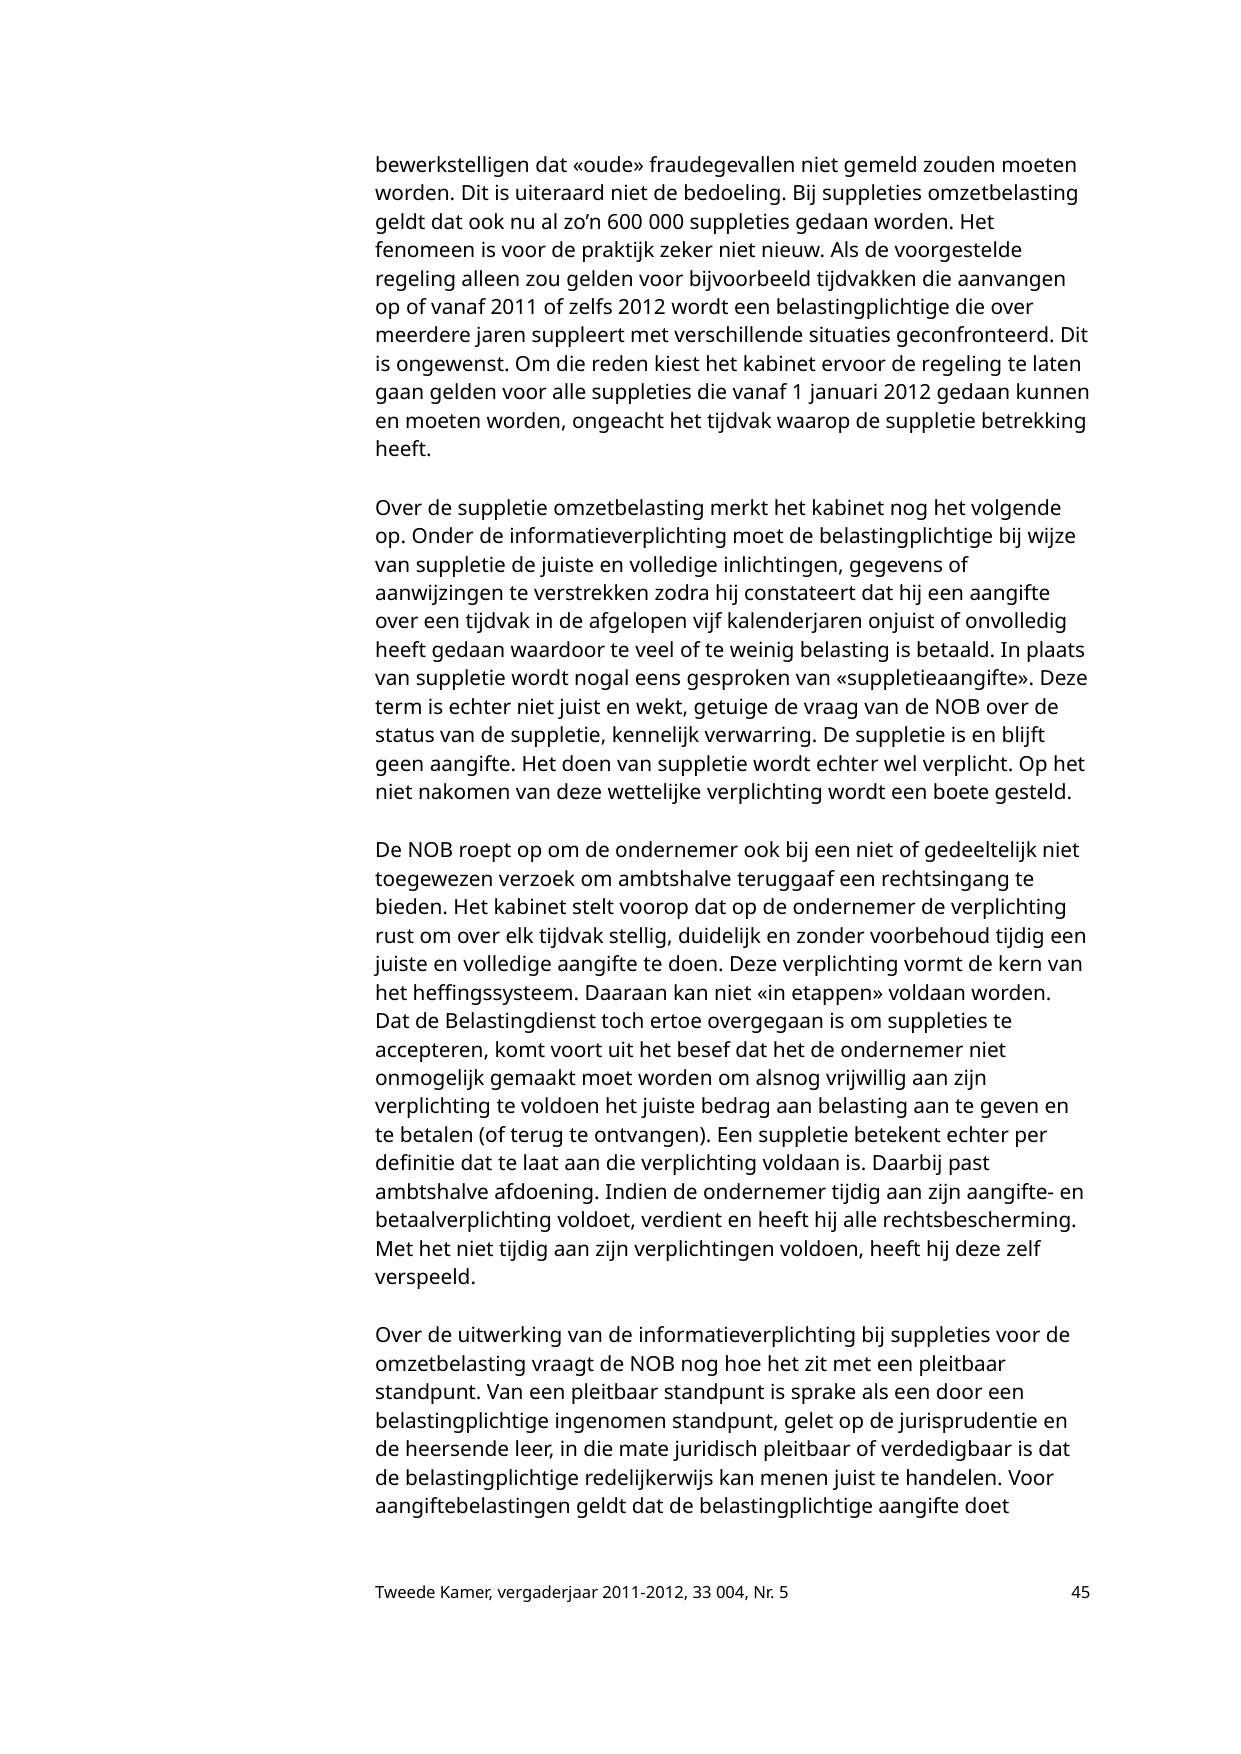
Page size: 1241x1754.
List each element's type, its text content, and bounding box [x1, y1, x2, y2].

text bewerkstelligen dat «oude» fraudegevallen niet gemeld zouden moeten worden. Dit is uiteraard niet de bedoeling. Bij suppleties omzetbelasting geldt dat ook nu al zo’n 600 000 suppleties gedaan worden. Het fenomeen is voor de praktijk zeker niet nieuw. Als de voorgestelde regeling alleen zou gelden voor bijvoorbeeld tijdvakken die aanvangen op of vanaf 2011 of zelfs 2012 wordt een belastingplichtige die over meerdere jaren suppleert met verschillende situaties geconfronteerd. Dit is ongewenst. Om die reden kiest het kabinet ervoor de regeling te laten gaan gelden voor alle suppleties die vanaf 1 januari 2012 gedaan kunnen en moeten worden, ongeacht het tijdvak waarop de suppletie betrekking heeft. [375, 150, 1090, 463]
text Over de uitwerking van de informatieverplichting bij suppleties voor de omzetbelasting vraagt de NOB nog hoe het zit met een pleitbaar standpunt. Van een pleitbaar standpunt is sprake als een door een belastingplichtige ingenomen standpunt, gelet op de jurisprudentie en de heersende leer, in die mate juridisch pleitbaar of verdedigbaar is dat de belastingplichtige redelijkerwijs kan menen juist te handelen. Voor aangiftebelastingen geldt dat de belastingplichtige aangifte doet [375, 1321, 1090, 1520]
text Over de suppletie omzetbelasting merkt het kabinet nog het volgende op. Onder de informatieverplichting moet de belastingplichtige bij wijze van suppletie de juiste en volledige inlichtingen, gegevens of aanwijzingen te verstrekken zodra hij constateert dat hij een aangifte over een tijdvak in de afgelopen vijf kalenderjaren onjuist of onvolledig heeft gedaan waardoor te veel of te weinig belasting is betaald. In plaats van suppletie wordt nogal eens gesproken van «suppletieaangifte». Deze term is echter niet juist en wekt, getuige de vraag van de NOB over de status van de suppletie, kennelijk verwarring. De suppletie is en blijft geen aangifte. Het doen van suppletie wordt echter wel verplicht. Op het niet nakomen van deze wettelijke verplichting wordt een boete gesteld. [375, 493, 1090, 806]
text De NOB roept op om de ondernemer ook bij een niet of gedeeltelijk niet toegewezen verzoek om ambtshalve teruggaaf een rechtsingang te bieden. Het kabinet stelt voorop dat op de ondernemer de verplichting rust om over elk tijdvak stellig, duidelijk en zonder voorbehoud tijdig een juiste en volledige aangifte te doen. Deze verplichting vormt de kern van het heffingssysteem. Daaraan kan niet «in etappen» voldaan worden. Dat de Belastingdienst toch ertoe overgegaan is om suppleties te accepteren, komt voort uit het besef dat het de ondernemer niet onmogelijk gemaakt moet worden om alsnog vrijwillig aan zijn verplichting te voldoen het juiste bedrag aan belasting aan te geven en te betalen (of terug te ontvangen). Een suppletie betekent echter per definitie dat te laat aan die verplichting voldaan is. Daarbij past ambtshalve afdoening. Indien de ondernemer tijdig aan zijn aangifte- en betaalverplichting voldoet, verdient en heeft hij alle rechtsbescherming. Met het niet tijdig aan zijn verplichtingen voldoen, heeft hij deze zelf verspeeld. [375, 836, 1090, 1291]
